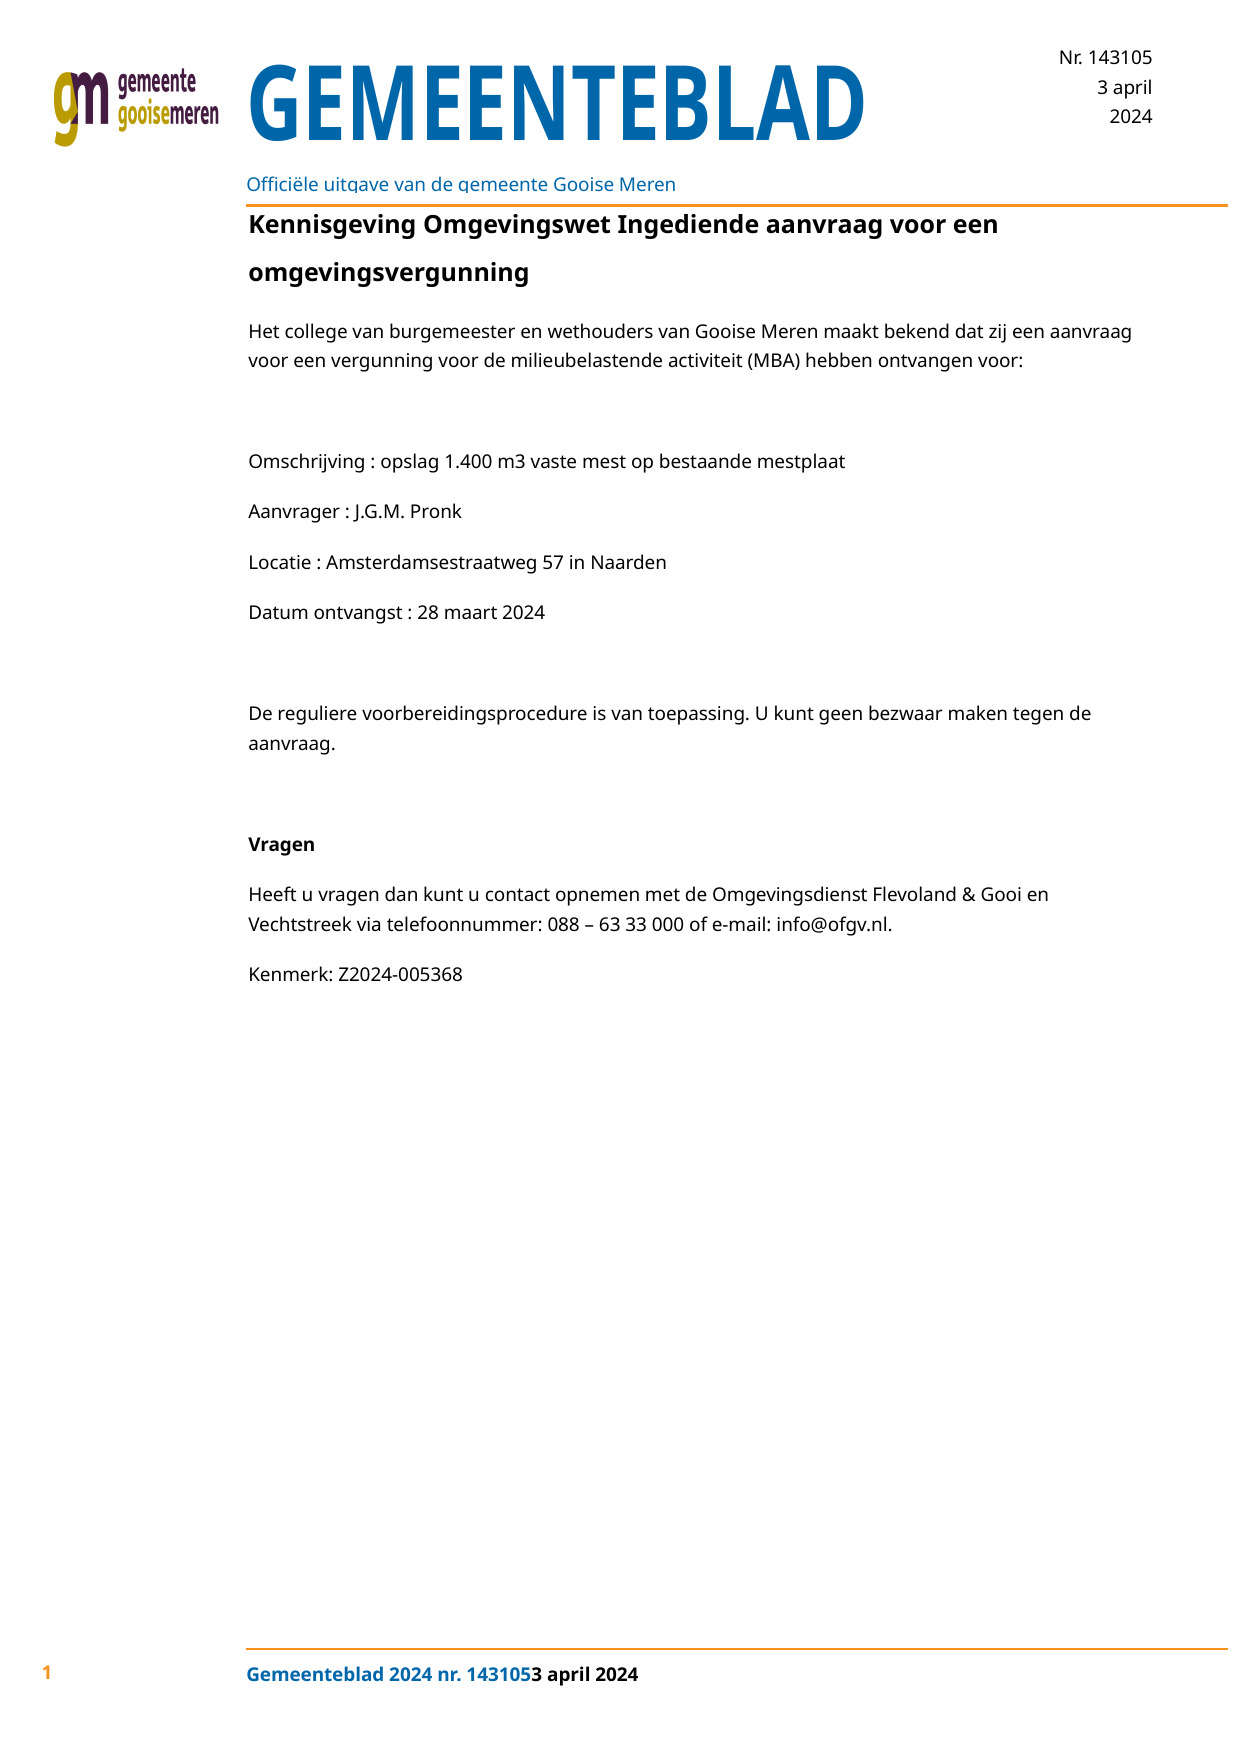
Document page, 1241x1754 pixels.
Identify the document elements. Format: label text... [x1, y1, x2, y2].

text Aanvrager : J.G.M. Pronk [248, 499, 1152, 524]
text Heeft u vragen dan kunt u contact opnemen met de Omgevingsdienst Flevoland & Gooi en Vechtstreek via telefoonnummer: 088 – 63 33 000 of e-mail: info@ofgv.nl. [248, 881, 1152, 937]
picture [41, 47, 231, 172]
text Het college van burgemeester en wethouders van Gooise Meren maakt bekend dat zij een aanvraag voor een vergunning voor de milieubelastende activiteit (MBA) hebben ontvangen voor: [248, 318, 1152, 373]
text Locatie : Amsterdamsestraatweg 57 in Naarden [248, 549, 1152, 575]
text Datum ontvangst : 28 maart 2024 [248, 599, 1152, 625]
text De reguliere voorbereidingsprocedure is van toepassing. U kunt geen bezwaar maken tegen de aanvraag. [248, 700, 1152, 756]
text Kenmerk: Z2024-005368 [248, 961, 1152, 987]
text Kennisgeving Omgevingswet Ingediende aanvraag voor een omgevingsvergunning [248, 207, 1152, 288]
text Vragen [248, 831, 1152, 857]
text Omschrijving : opslag 1.400 m3 vaste mest op bestaande mestplaat [248, 448, 1152, 474]
